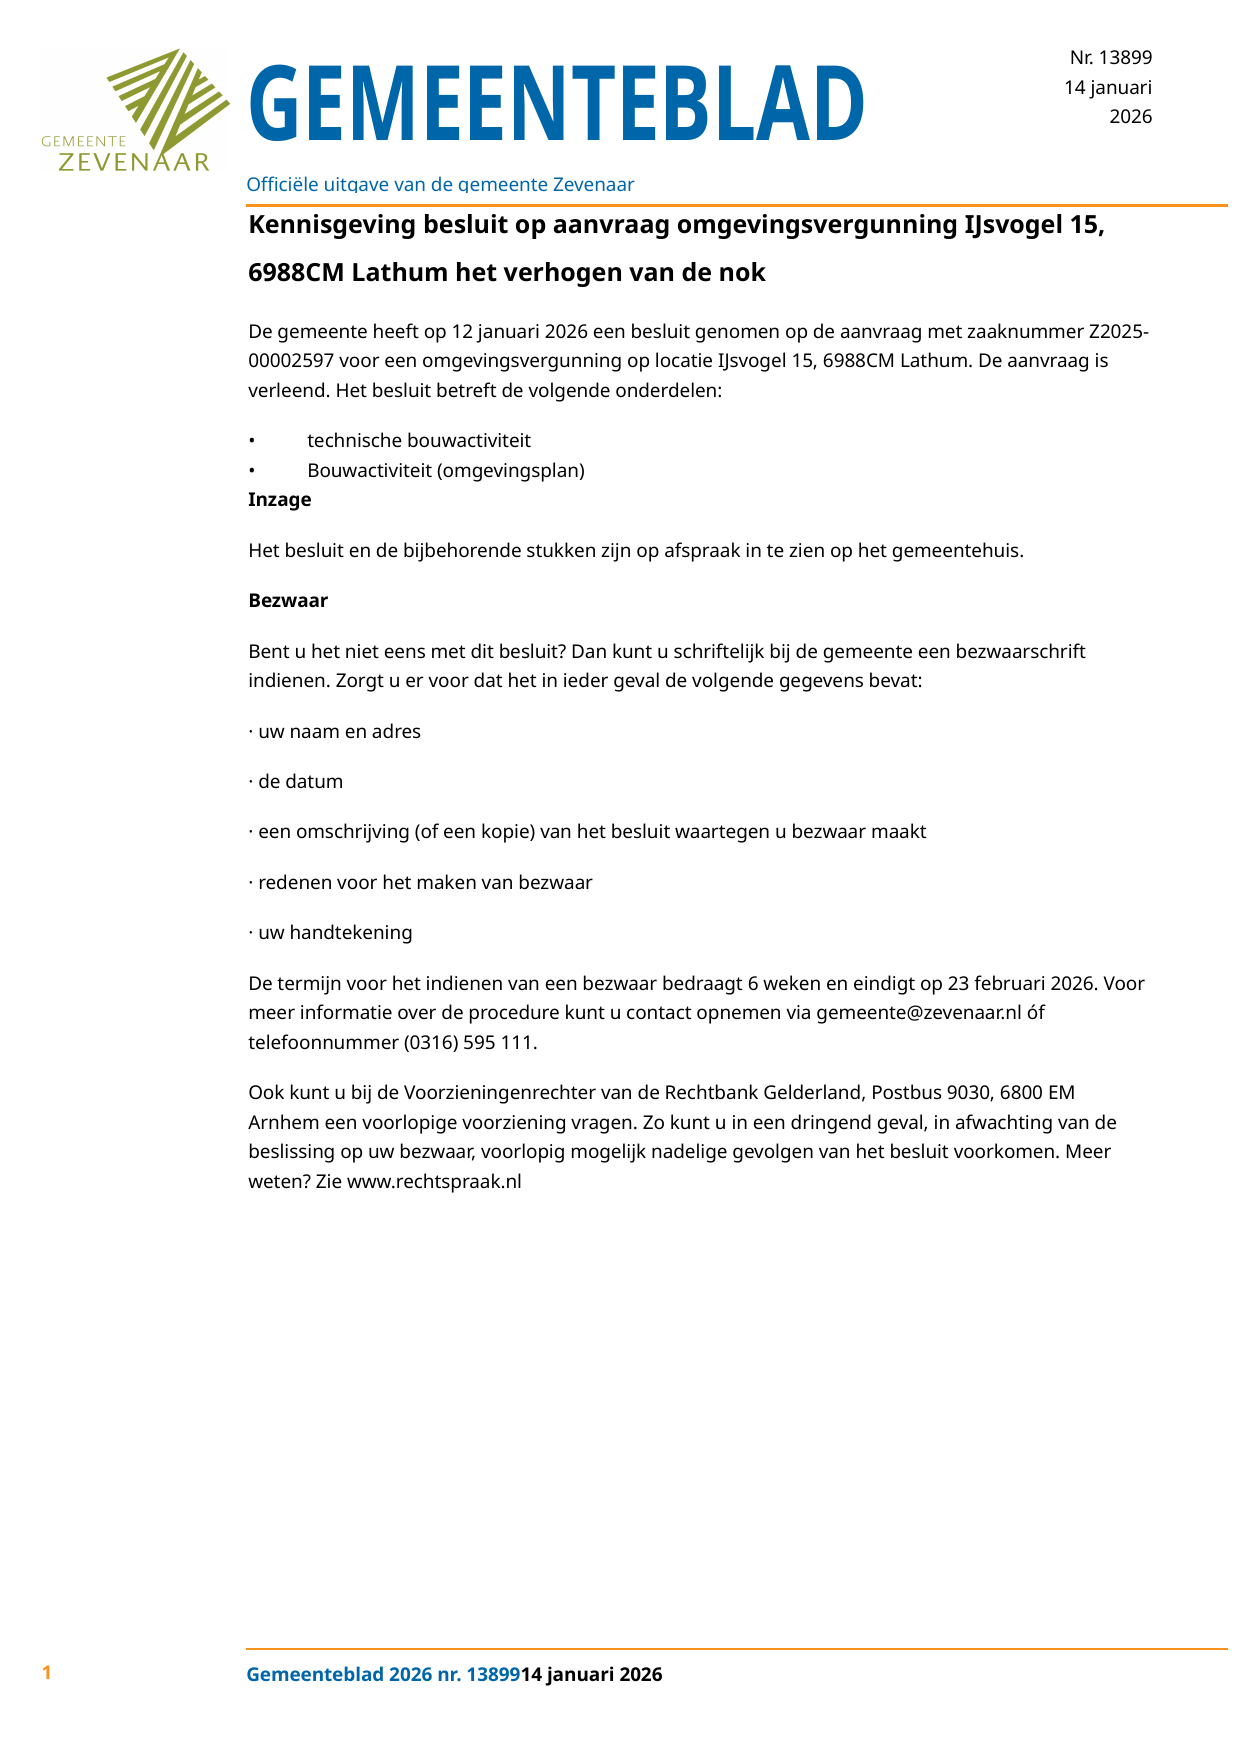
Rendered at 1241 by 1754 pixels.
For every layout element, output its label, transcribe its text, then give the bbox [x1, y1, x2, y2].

text De gemeente heeft op 12 januari 2026 een besluit genomen op de aanvraag met zaaknummer Z2025-00002597 voor een omgevingsvergunning op locatie IJsvogel 15, 6988CM Lathum. De aanvraag is verleend. Het besluit betreft de volgende onderdelen: [248, 318, 1152, 403]
text Het besluit en de bijbehorende stukken zijn op afspraak in te zien op het gemeentehuis. [248, 537, 1152, 563]
list technische bouwactiviteit [248, 427, 1152, 453]
text Inzage [248, 487, 1152, 512]
text Bezwaar [248, 587, 1152, 613]
text · uw handtekening [248, 919, 1152, 945]
text · de datum [248, 768, 1152, 794]
text Ook kunt u bij de Voorzieningenrechter van de Rechtbank Gelderland, Postbus 9030, 6800 EM Arnhem een voorlopige voorziening vragen. Zo kunt u in een dringend geval, in afwachting van de beslissing op uw bezwaar, voorlopig mogelijk nadelige gevolgen van het besluit voorkomen. Meer weten? Zie www.rechtspraak.nl [248, 1079, 1152, 1194]
text Bent u het niet eens met dit besluit? Dan kunt u schriftelijk bij de gemeente een bezwaarschrift indienen. Zorgt u er voor dat het in ieder geval de volgende gegevens bevat: [248, 638, 1152, 693]
picture [41, 47, 231, 172]
text Kennisgeving besluit op aanvraag omgevingsvergunning IJsvogel 15, 6988CM Lathum het verhogen van de nok [248, 207, 1152, 288]
text · uw naam en adres [248, 718, 1152, 744]
list Bouwactiviteit (omgevingsplan) [248, 457, 1152, 483]
text · een omschrijving (of een kopie) van het besluit waartegen u bezwaar maakt [248, 819, 1152, 844]
text · redenen voor het maken van bezwaar [248, 869, 1152, 895]
text De termijn voor het indienen van een bezwaar bedraagt 6 weken en eindigt op 23 februari 2026. Voor meer informatie over de procedure kunt u contact opnemen via gemeente@zevenaar.nl óf telefoonnummer (0316) 595 111. [248, 970, 1152, 1055]
